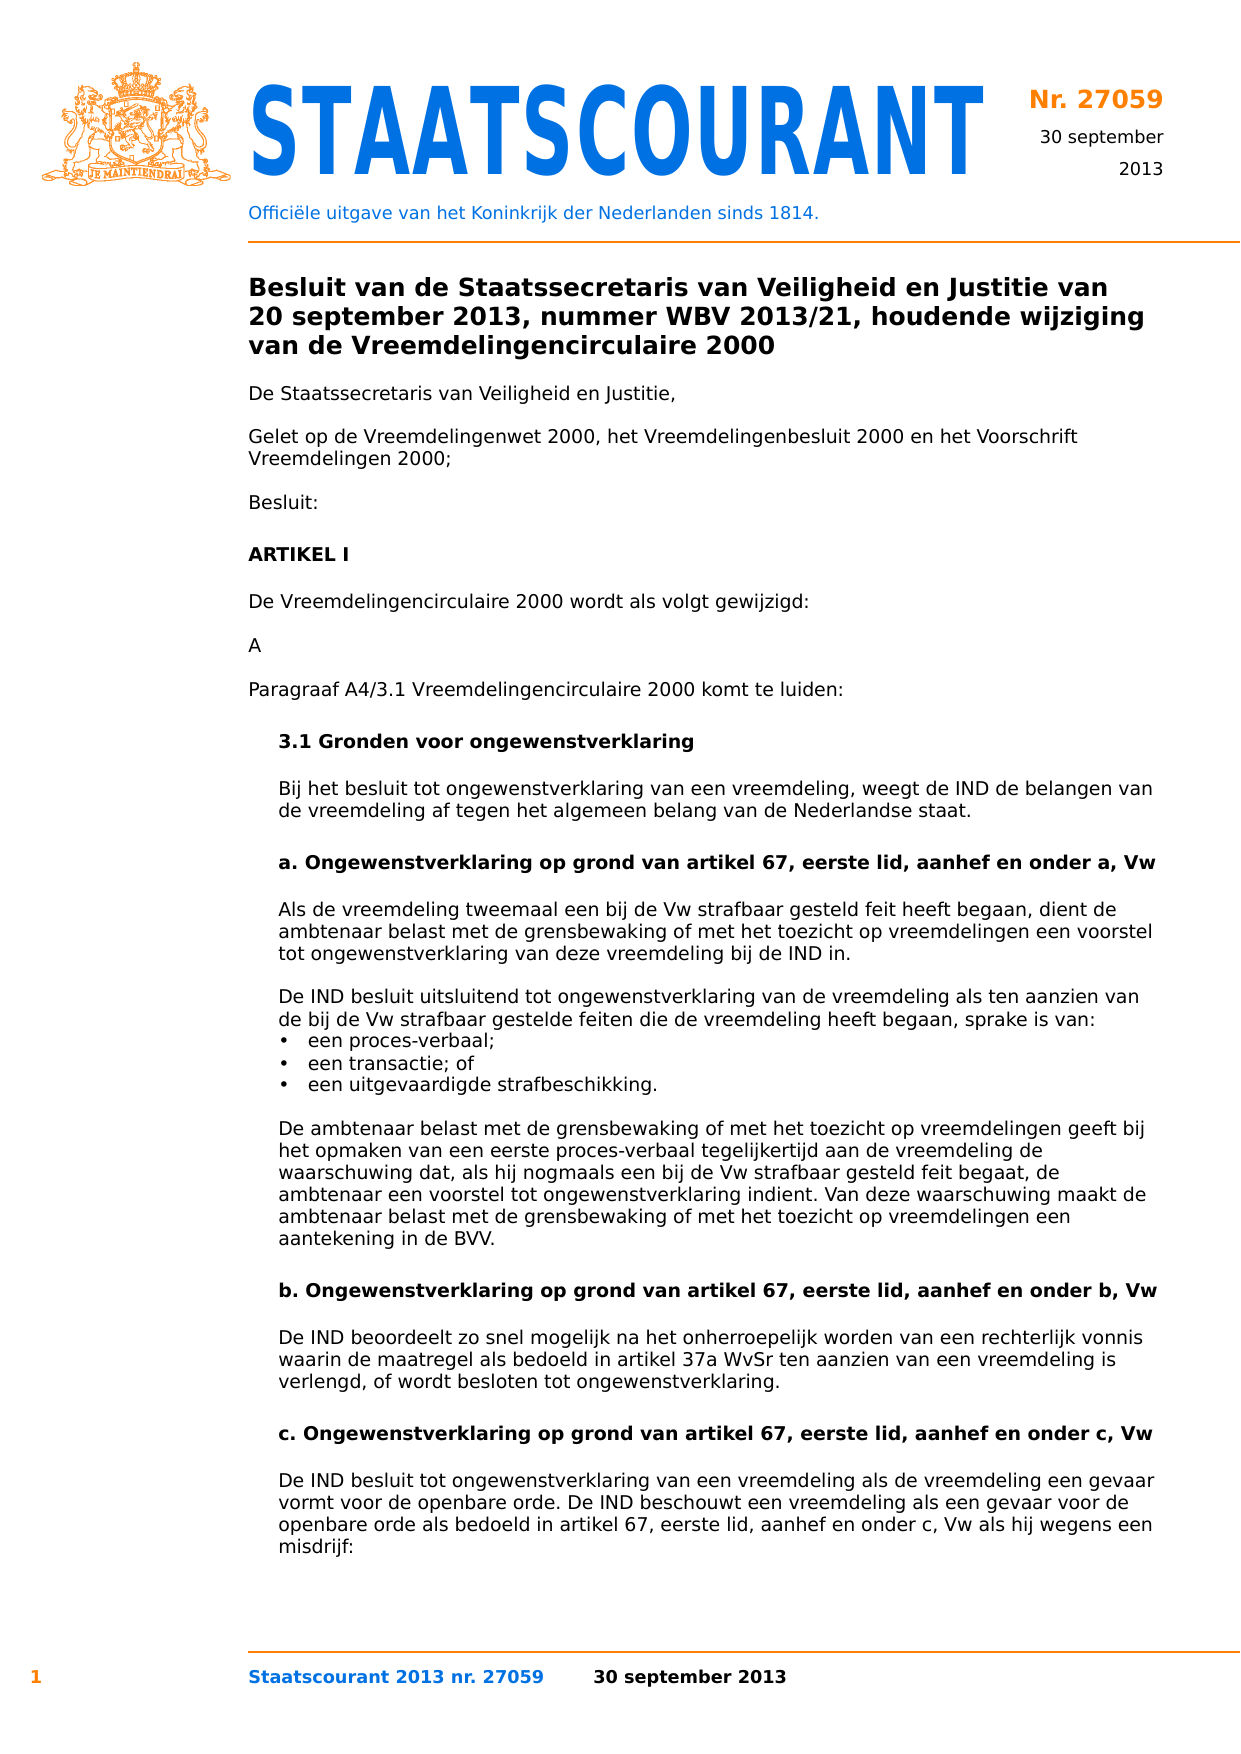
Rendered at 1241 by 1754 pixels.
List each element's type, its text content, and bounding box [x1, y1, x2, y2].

subtitle c. Ongewenstverklaring op grond van artikel 67, eerste lid, aanhef en onder c, Vw [278, 1423, 1163, 1445]
text De ambtenaar belast met de grensbewaking of met het toezicht op vreemdelingen geeft bij het opmaken van een eerste proces-verbaal tegelijkertijd aan de vreemdeling de waarschuwing dat, als hij nogmaals een bij de Vw strafbaar gesteld feit begaat, de ambtenaar een voorstel tot ongewenstverklaring indient. Van deze waarschuwing maakt de ambtenaar belast met de grensbewaking of met het toezicht op vreemdelingen een aantekening in de BVV. [278, 1118, 1163, 1250]
text De Vreemdelingencirculaire 2000 wordt als volgt gewijzigd: [248, 591, 1163, 613]
table_cell 2013 [998, 153, 1240, 203]
text De Staatssecretaris van Veiligheid en Justitie, [248, 382, 1163, 404]
text • een proces-verbaal; [278, 1030, 1163, 1052]
text Besluit: [248, 492, 1163, 514]
picture [41, 62, 231, 186]
text Gelet op de Vreemdelingenwet 2000, het Vreemdelingenbesluit 2000 en het Voorschrift Vreemdelingen 2000; [248, 426, 1163, 470]
text A [248, 635, 1163, 657]
text • een uitgevaardigde strafbeschikking. [278, 1074, 1163, 1096]
table_cell Officiële uitgave van het Koninkrijk der Nederlanden sinds 1814. [248, 203, 1240, 241]
table_header Nr. 27059 [998, 62, 1240, 121]
text De IND beoordeelt zo snel mogelijk na het onherroepelijk worden van een rechterlijk vonnis waarin de maatregel als bedoeld in artikel 37a WvSr ten aanzien van een vreemdeling is verlengd, of wordt besloten tot ongewenstverklaring. [278, 1327, 1163, 1393]
subtitle b. Ongewenstverklaring op grond van artikel 67, eerste lid, aanhef en onder b, Vw [278, 1280, 1163, 1302]
subtitle Besluit van de Staatssecretaris van Veiligheid en Justitie van 20 september 2013, nummer WBV 2013/21, houdende wijziging van de Vreemdelingencirculaire 2000 [248, 273, 1163, 361]
subtitle a. Ongewenstverklaring op grond van artikel 67, eerste lid, aanhef en onder a, Vw [278, 852, 1163, 874]
table_header [25, 62, 248, 241]
text Bij het besluit tot ongewenstverklaring van een vreemdeling, weegt de IND de belangen van de vreemdeling af tegen het algemeen belang van de Nederlandse staat. [278, 778, 1163, 822]
subtitle ARTIKEL I [248, 544, 1163, 566]
text • een transactie; of [278, 1052, 1163, 1074]
table_cell 30 september [998, 121, 1240, 153]
text De IND besluit uitsluitend tot ongewenstverklaring van de vreemdeling als ten aanzien van de bij de Vw strafbaar gestelde feiten die de vreemdeling heeft begaan, sprake is van: [278, 986, 1163, 1030]
text Als de vreemdeling tweemaal een bij de Vw strafbaar gesteld feit heeft begaan, dient de ambtenaar belast met de grensbewaking of met het toezicht op vreemdelingen een voorstel tot ongewenstverklaring van deze vreemdeling bij de IND in. [278, 899, 1163, 964]
text Paragraaf A4/3.1 Vreemdelingencirculaire 2000 komt te luiden: [248, 679, 1163, 701]
subtitle 3.1 Gronden voor ongewenstverklaring [278, 731, 1163, 753]
table_header STAATSCOURANT [248, 62, 998, 203]
text De IND besluit tot ongewenstverklaring van een vreemdeling als de vreemdeling een gevaar vormt voor de openbare orde. De IND beschouwt een vreemdeling als een gevaar voor de openbare orde als bedoeld in artikel 67, eerste lid, aanhef en onder c, Vw als hij wegens een misdrijf: [278, 1470, 1163, 1558]
